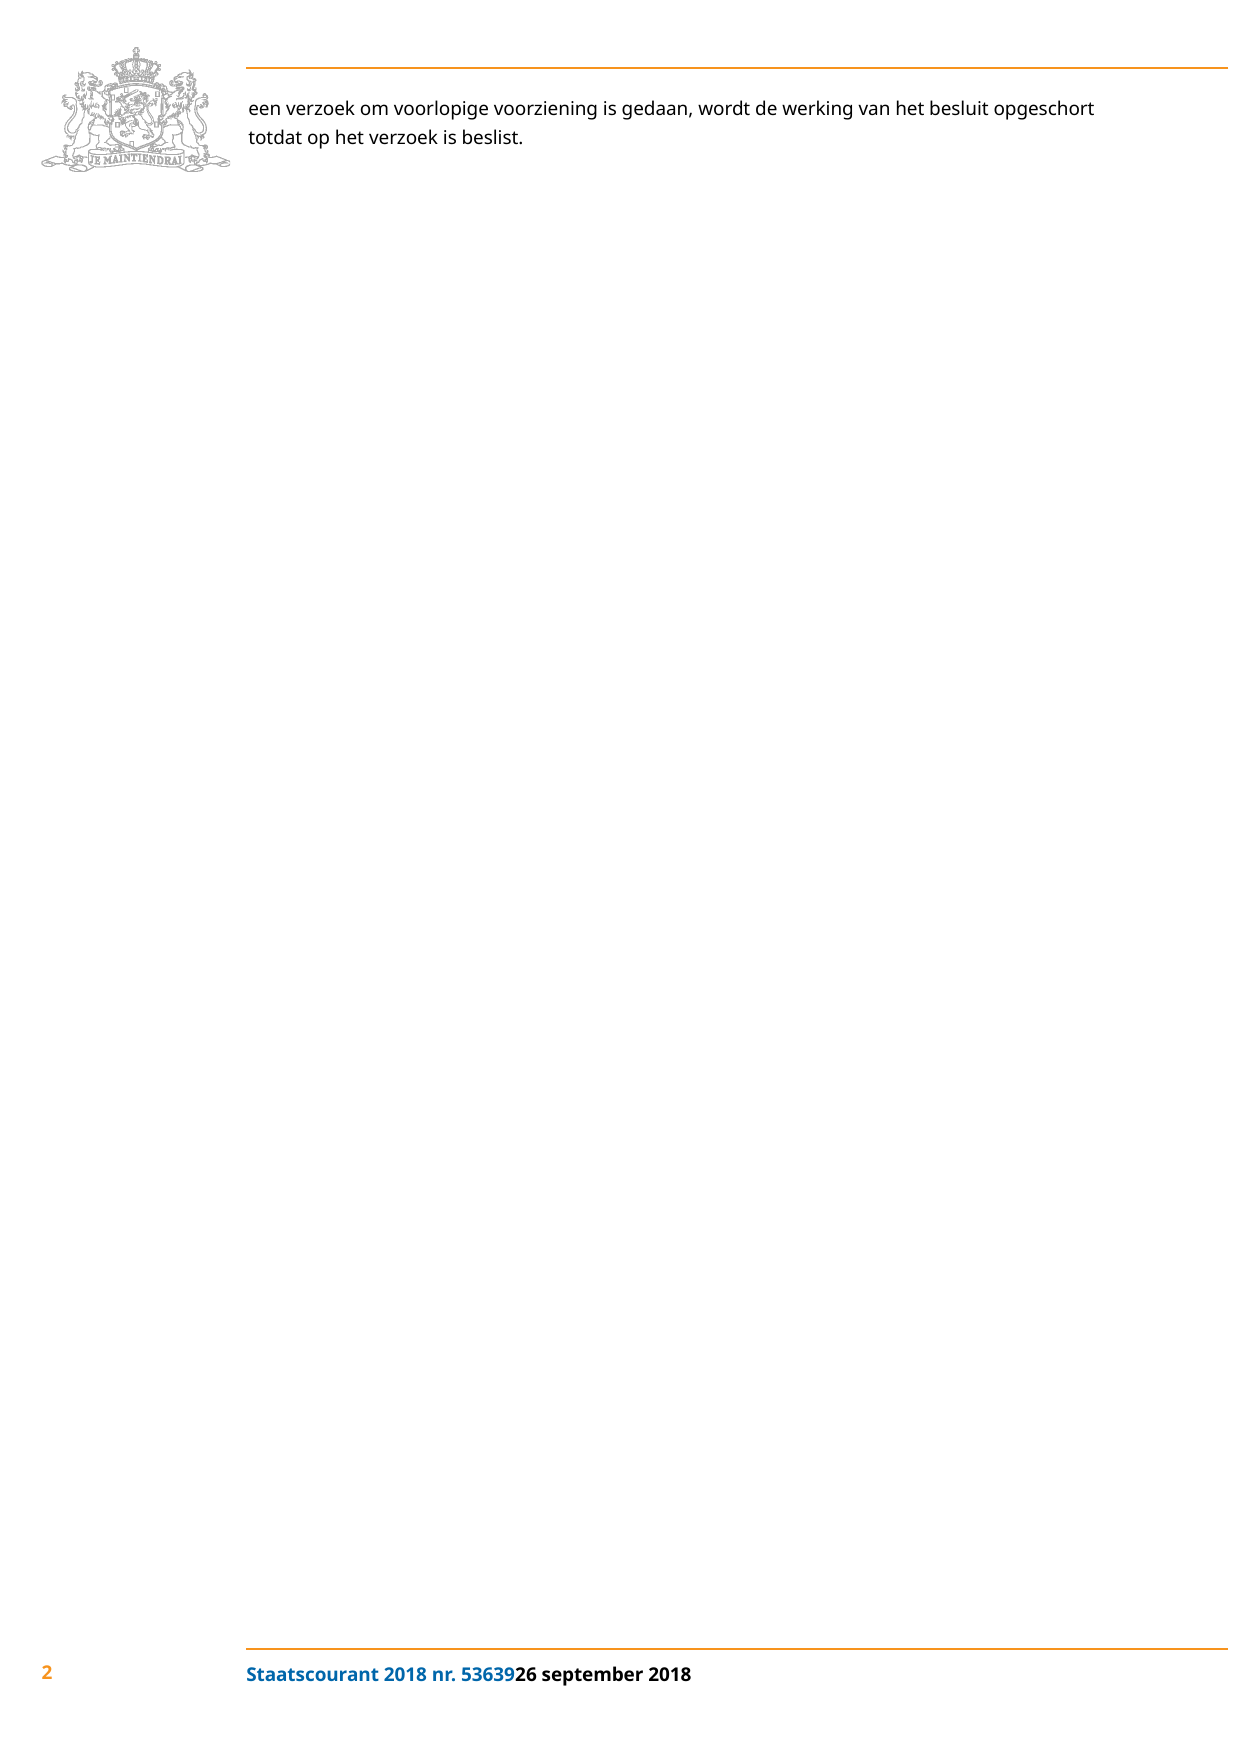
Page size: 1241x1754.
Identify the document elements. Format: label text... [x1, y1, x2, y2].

picture [41, 47, 231, 172]
text een verzoek om voorlopige voorziening is gedaan, wordt de werking van het besluit opgeschort totdat op het verzoek is beslist. [248, 95, 1152, 150]
